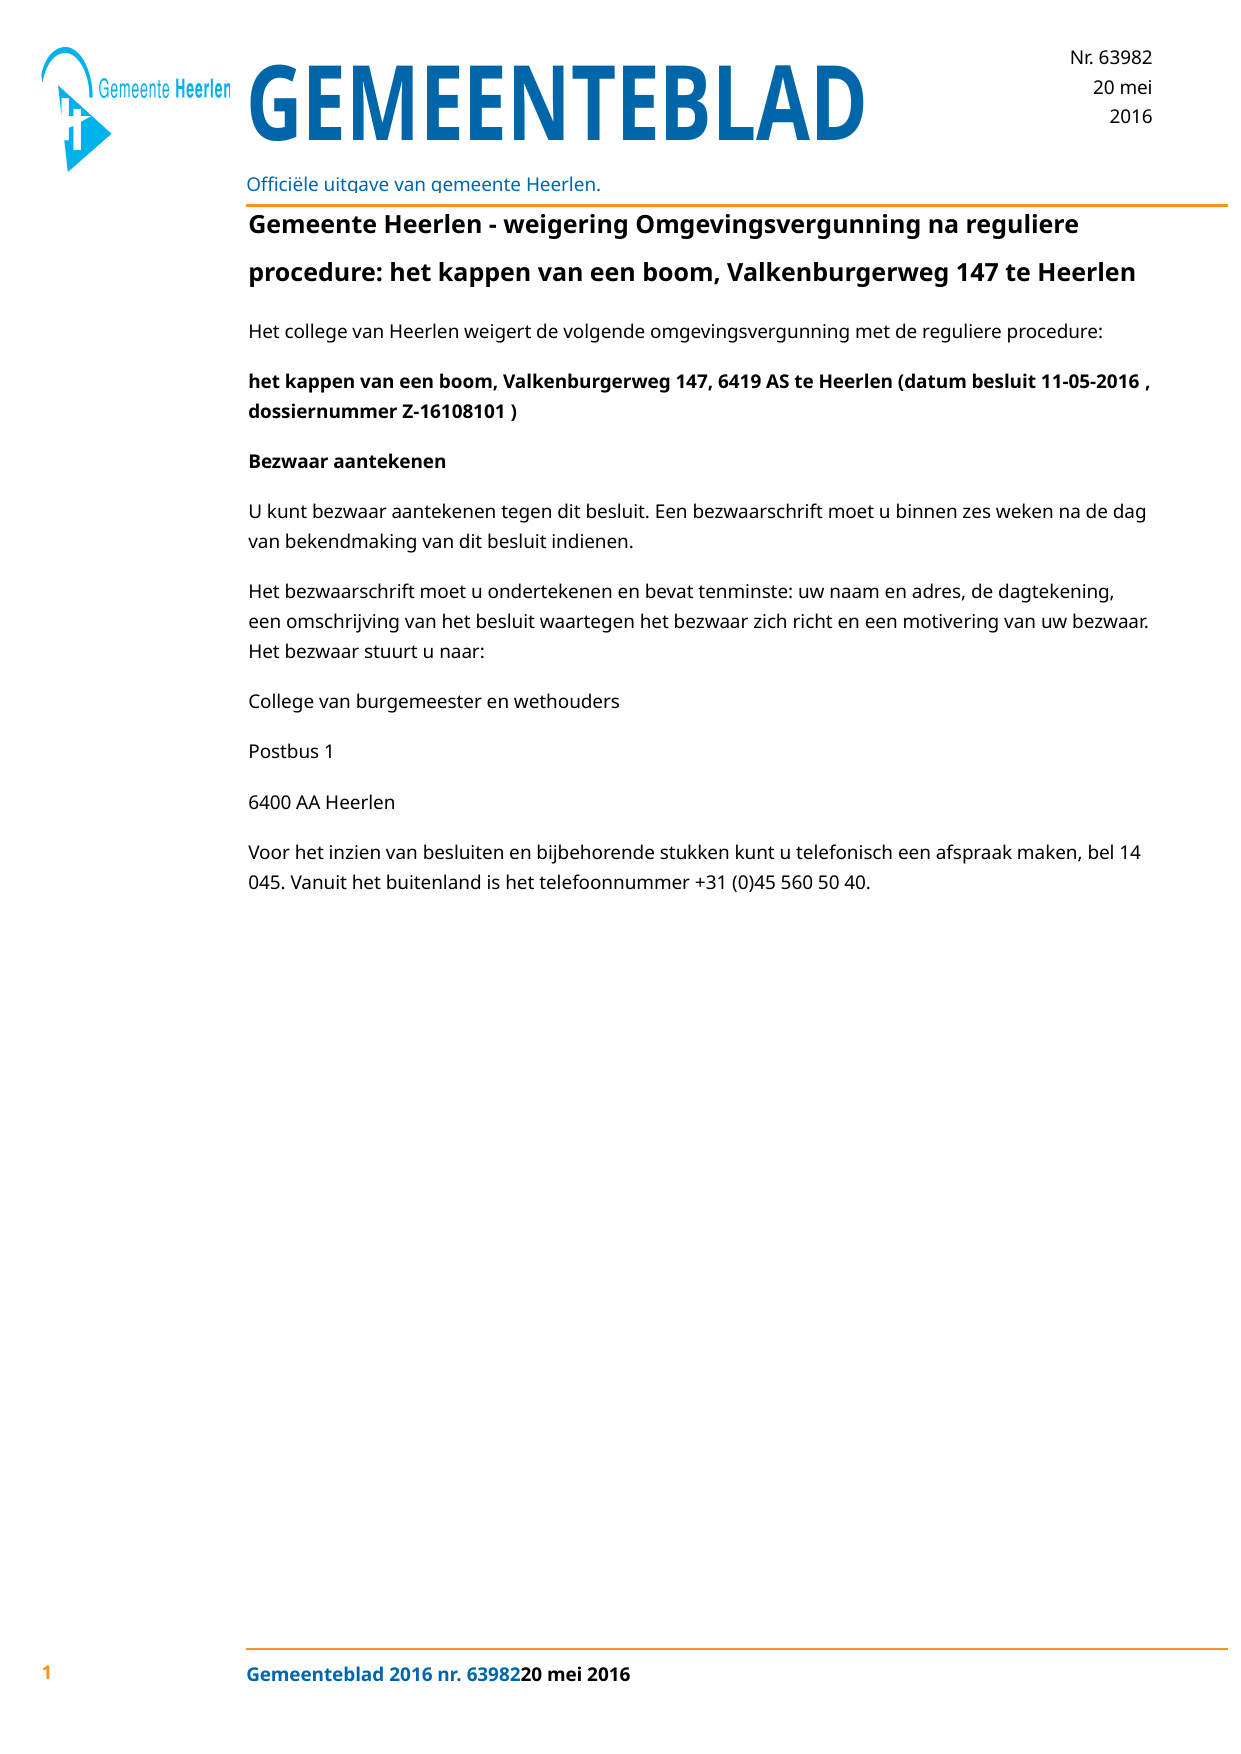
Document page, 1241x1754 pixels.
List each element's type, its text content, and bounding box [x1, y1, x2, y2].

text U kunt bezwaar aantekenen tegen dit besluit. Een bezwaarschrift moet u binnen zes weken na de dag van bekendmaking van dit besluit indienen. [248, 499, 1152, 554]
picture [41, 47, 231, 172]
picture [41, 47, 58, 70]
text Het bezwaarschrift moet u ondertekenen en bevat tenminste: uw naam en adres, de dagtekening, een omschrijving van het besluit waartegen het bezwaar zich richt en een motivering van uw bezwaar. Het bezwaar stuurt u naar: [248, 579, 1152, 664]
text Voor het inzien van besluiten en bijbehorende stukken kunt u telefonisch een afspraak maken, bel 14 045. Vanuit het buitenland is het telefoonnummer +31 (0)45 560 50 40. [248, 839, 1152, 895]
text Bezwaar aantekenen [248, 448, 1152, 474]
text Het college van Heerlen weigert de volgende omgevingsvergunning met de reguliere procedure: [248, 318, 1152, 344]
text College van burgemeester en wethouders [248, 688, 1152, 714]
text het kappen van een boom, Valkenburgerweg 147, 6419 AS te Heerlen (datum besluit 11-05-2016 , dossiernummer Z-16108101 ) [248, 368, 1152, 424]
text Postbus 1 [248, 739, 1152, 764]
text 6400 AA Heerlen [248, 789, 1152, 815]
text Gemeente Heerlen - weigering Omgevingsvergunning na reguliere procedure: het kappen van een boom, Valkenburgerweg 147 te Heerlen [248, 207, 1152, 288]
